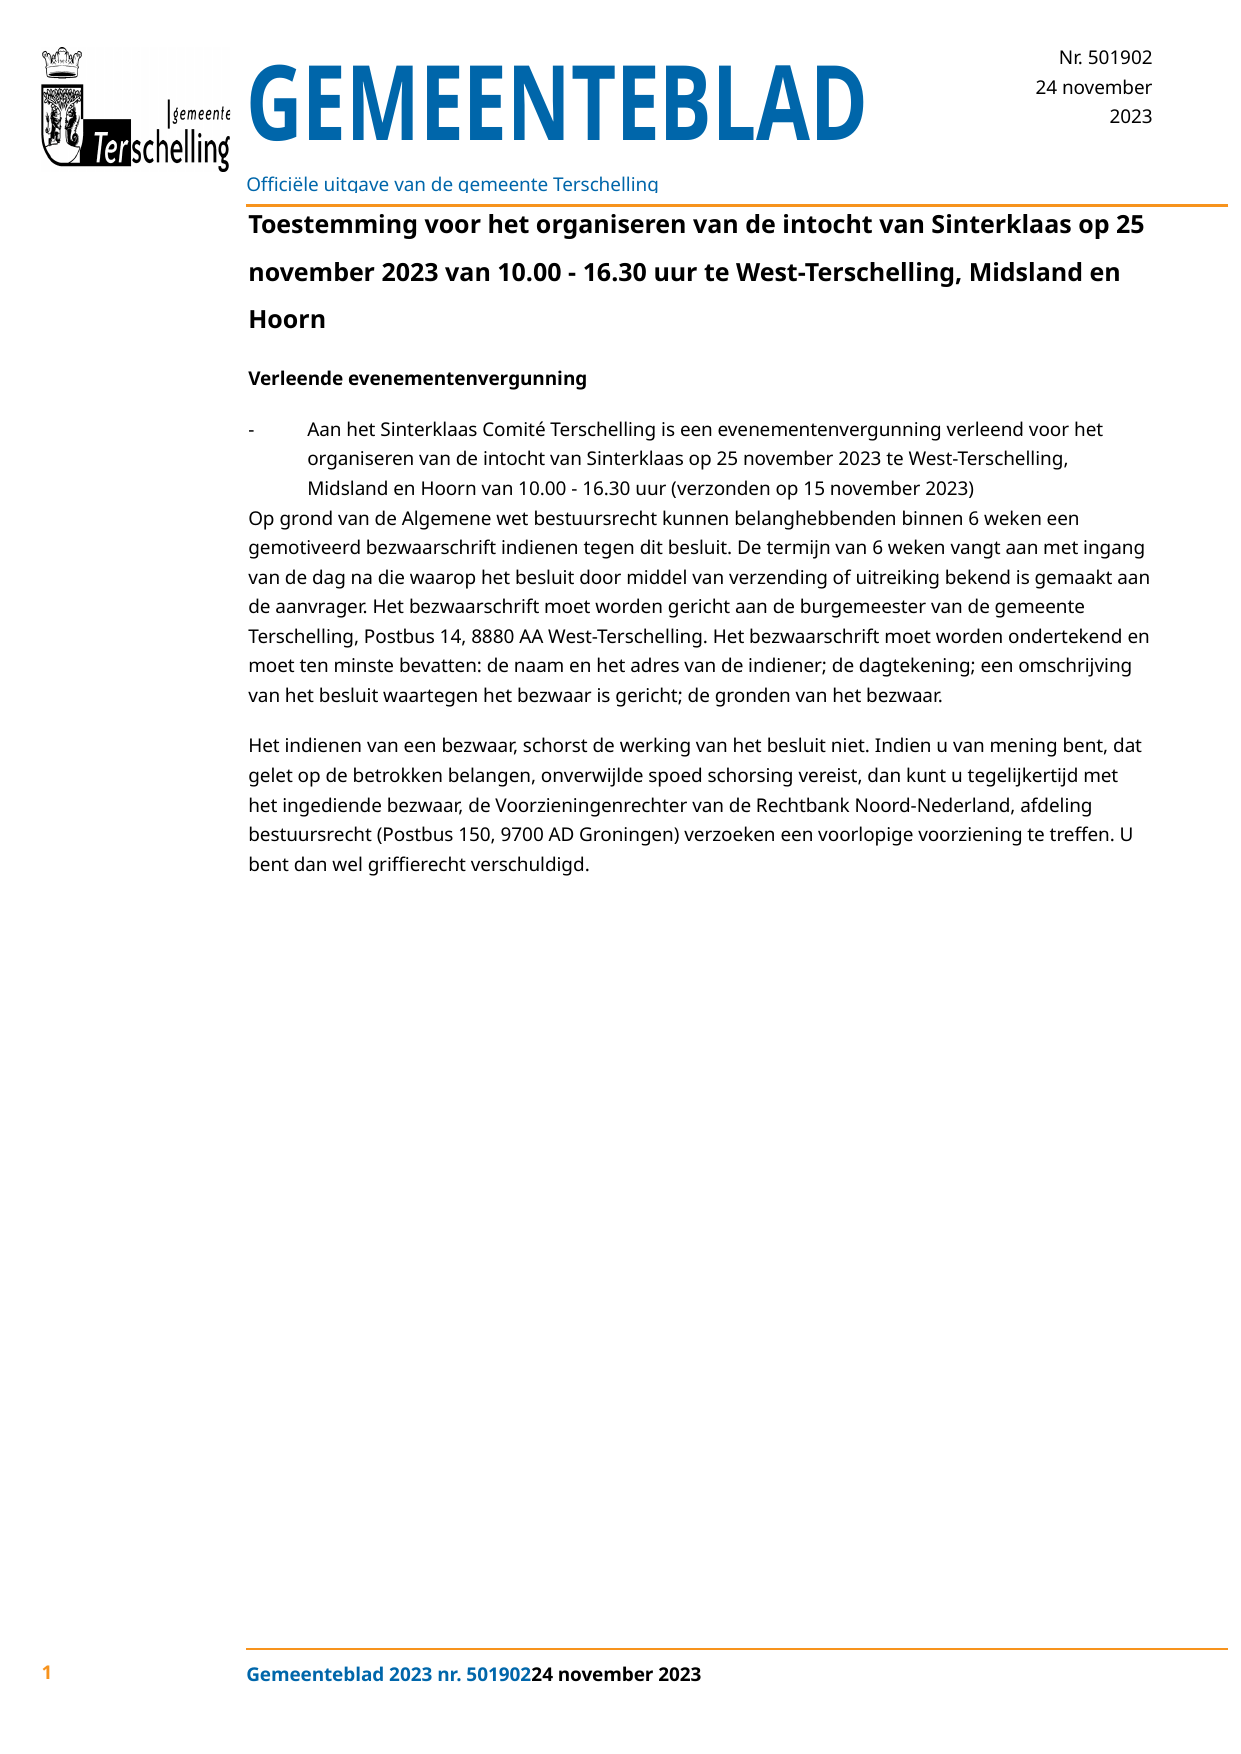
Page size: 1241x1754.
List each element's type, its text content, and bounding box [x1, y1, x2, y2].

picture [41, 47, 231, 172]
text Toestemming voor het organiseren van de intocht van Sinterklaas op 25 november 2023 van 10.00 - 16.30 uur te West-Terschelling, Midsland en Hoorn [248, 207, 1152, 336]
text Het indienen van een bezwaar, schorst de werking van het besluit niet. Indien u van mening bent, dat gelet op de betrokken belangen, onverwijlde spoed schorsing vereist, dan kunt u tegelijkertijd met het ingediende bezwaar, de Voorzieningenrechter van de Rechtbank Noord-Nederland, afdeling bestuursrecht (Postbus 150, 9700 AD Groningen) verzoeken een voorlopige voorziening te treffen. U bent dan wel griffierecht verschuldigd. [248, 733, 1152, 877]
text Verleende evenementenvergunning [248, 366, 1152, 391]
text Op grond van de Algemene wet bestuursrecht kunnen belanghebbenden binnen 6 weken een gemotiveerd bezwaarschrift indienen tegen dit besluit. De termijn van 6 weken vangt aan met ingang van de dag na die waarop het besluit door middel van verzending of uitreiking bekend is gemaakt aan de aanvrager. Het bezwaarschrift moet worden gericht aan de burgemeester van de gemeente Terschelling, Postbus 14, 8880 AA West-Terschelling. Het bezwaarschrift moet worden ondertekend en moet ten minste bevatten: de naam en het adres van de indiener; de dagtekening; een omschrijving van het besluit waartegen het bezwaar is gericht; de gronden van het bezwaar. [248, 505, 1152, 708]
list Aan het Sinterklaas Comité Terschelling is een evenementenvergunning verleend voor het organiseren van de intocht van Sinterklaas op 25 november 2023 te West-Terschelling, Midsland en Hoorn van 10.00 - 16.30 uur (verzonden op 15 november 2023) [248, 416, 1152, 501]
